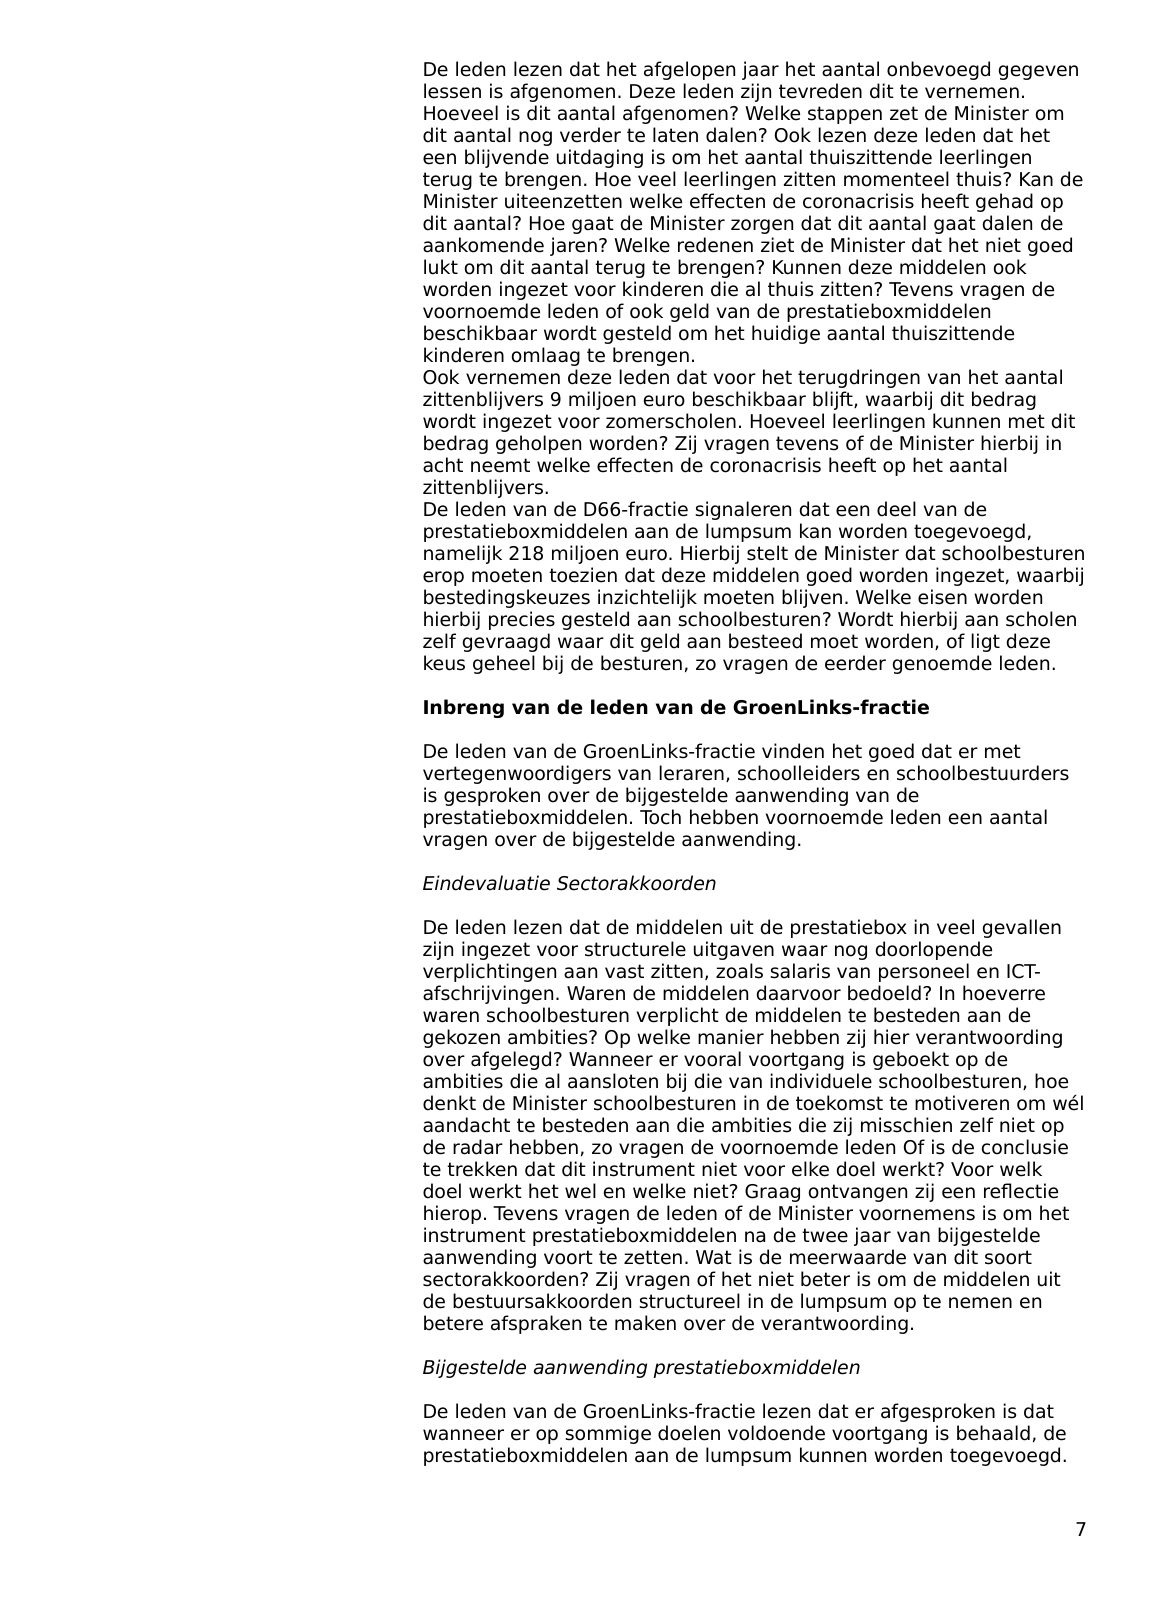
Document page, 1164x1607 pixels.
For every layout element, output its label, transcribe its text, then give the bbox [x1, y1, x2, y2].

text De leden van de GroenLinks-fractie lezen dat er afgesproken is dat wanneer er op sommige doelen voldoende voortgang is behaald, de prestatieboxmiddelen aan de lumpsum kunnen worden toegevoegd. [422, 1401, 1087, 1467]
text Ook vernemen deze leden dat voor het terugdringen van het aantal zittenblijvers 9 miljoen euro beschikbaar blijft, waarbij dit bedrag wordt ingezet voor zomerscholen. Hoeveel leerlingen kunnen met dit bedrag geholpen worden? Zij vragen tevens of de Minister hierbij in acht neemt welke effecten de coronacrisis heeft op het aantal zittenblijvers. [422, 367, 1087, 499]
text De leden lezen dat het afgelopen jaar het aantal onbevoegd gegeven lessen is afgenomen. Deze leden zijn tevreden dit te vernemen. Hoeveel is dit aantal afgenomen? Welke stappen zet de Minister om dit aantal nog verder te laten dalen? Ook lezen deze leden dat het een blijvende uitdaging is om het aantal thuiszittende leerlingen terug te brengen. Hoe veel leerlingen zitten momenteel thuis? Kan de Minister uiteenzetten welke effecten de coronacrisis heeft gehad op dit aantal? Hoe gaat de Minister zorgen dat dit aantal gaat dalen de aankomende jaren? Welke redenen ziet de Minister dat het niet goed lukt om dit aantal terug te brengen? Kunnen deze middelen ook worden ingezet voor kinderen die al thuis zitten? Tevens vragen de voornoemde leden of ook geld van de prestatieboxmiddelen beschikbaar wordt gesteld om het huidige aantal thuiszittende kinderen omlaag te brengen. [422, 59, 1087, 367]
text De leden van de GroenLinks-fractie vinden het goed dat er met vertegenwoordigers van leraren, schoolleiders en schoolbestuurders is gesproken over de bijgestelde aanwending van de prestatieboxmiddelen. Toch hebben voornoemde leden een aantal vragen over de bijgestelde aanwending. [422, 741, 1087, 851]
text De leden van de D66-fractie signaleren dat een deel van de prestatieboxmiddelen aan de lumpsum kan worden toegevoegd, namelijk 218 miljoen euro. Hierbij stelt de Minister dat schoolbesturen erop moeten toezien dat deze middelen goed worden ingezet, waarbij bestedingskeuzes inzichtelijk moeten blijven. Welke eisen worden hierbij precies gesteld aan schoolbesturen? Wordt hierbij aan scholen zelf gevraagd waar dit geld aan besteed moet worden, of ligt deze keus geheel bij de besturen, zo vragen de eerder genoemde leden. [422, 499, 1087, 674]
subtitle Eindevaluatie Sectorakkoorden [422, 873, 1087, 895]
subtitle Bijgestelde aanwending prestatieboxmiddelen [422, 1357, 1087, 1379]
text De leden lezen dat de middelen uit de prestatiebox in veel gevallen zijn ingezet voor structurele uitgaven waar nog doorlopende verplichtingen aan vast zitten, zoals salaris van personeel en ICT-afschrijvingen. Waren de middelen daarvoor bedoeld? In hoeverre waren schoolbesturen verplicht de middelen te besteden aan de gekozen ambities? Op welke manier hebben zij hier verantwoording over afgelegd? Wanneer er vooral voortgang is geboekt op de ambities die al aansloten bij die van individuele schoolbesturen, hoe denkt de Minister schoolbesturen in de toekomst te motiveren om wél aandacht te besteden aan die ambities die zij misschien zelf niet op de radar hebben, zo vragen de voornoemde leden Of is de conclusie te trekken dat dit instrument niet voor elke doel werkt? Voor welk doel werkt het wel en welke niet? Graag ontvangen zij een reflectie hierop. Tevens vragen de leden of de Minister voornemens is om het instrument prestatieboxmiddelen na de twee jaar van bijgestelde aanwending voort te zetten. Wat is de meerwaarde van dit soort sectorakkoorden? Zij vragen of het niet beter is om de middelen uit de bestuursakkoorden structureel in de lumpsum op te nemen en betere afspraken te maken over de verantwoording. [422, 917, 1087, 1335]
subtitle Inbreng van de leden van de GroenLinks-fractie [422, 697, 1087, 719]
